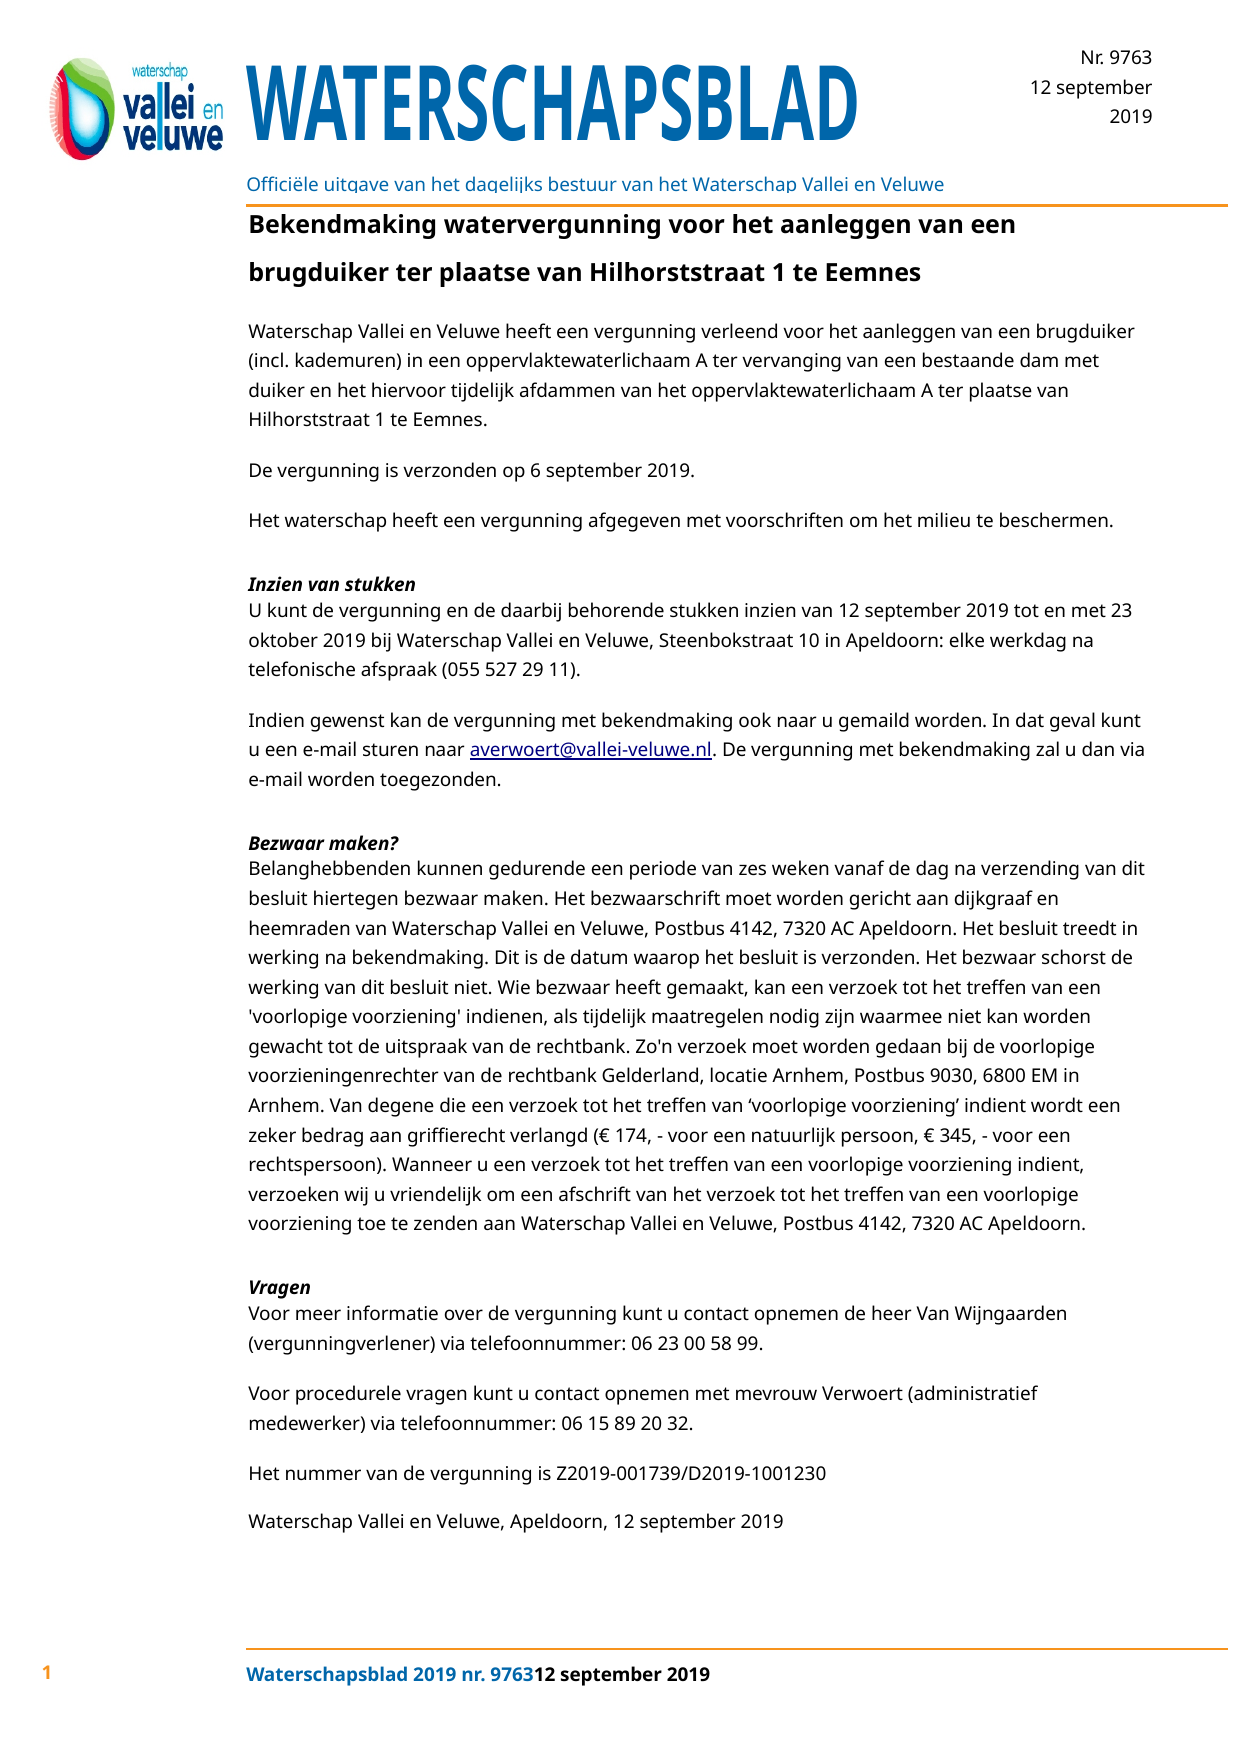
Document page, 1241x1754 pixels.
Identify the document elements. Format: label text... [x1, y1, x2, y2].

text Bekendmaking watervergunning voor het aanleggen van een brugduiker ter plaatse van Hilhorststraat 1 te Eemnes [248, 207, 1152, 288]
text Belanghebbenden kunnen gedurende een periode van zes weken vanaf de dag na verzending van dit besluit hiertegen bezwaar maken. Het bezwaarschrift moet worden gericht aan dijkgraaf en heemraden van Waterschap Vallei en Veluwe, Postbus 4142, 7320 AC Apeldoorn. Het besluit treedt in werking na bekendmaking. Dit is de datum waarop het besluit is verzonden. Het bezwaar schorst de werking van dit besluit niet. Wie bezwaar heeft gemaakt, kan een verzoek tot het treffen van een 'voorlopige voorziening' indienen, als tijdelijk maatregelen nodig zijn waarmee niet kan worden gewacht tot de uitspraak van de rechtbank. Zo'n verzoek moet worden gedaan bij de voorlopige voorzieningenrechter van de rechtbank Gelderland, locatie Arnhem, Postbus 9030, 6800 EM in Arnhem. Van degene die een verzoek tot het treffen van ‘voorlopige voorziening’ indient wordt een zeker bedrag aan griffierecht verlangd (€ 174, - voor een natuurlijk persoon, € 345, - voor een rechtspersoon). Wanneer u een verzoek tot het treffen van een voorlopige voorziening indient, verzoeken wij u vriendelijk om een afschrift van het verzoek tot het treffen van een voorlopige voorziening toe te zenden aan Waterschap Vallei en Veluwe, Postbus 4142, 7320 AC Apeldoorn. [248, 856, 1152, 1236]
text Bezwaar maken? [248, 830, 1152, 856]
text Vragen [248, 1274, 1152, 1300]
text Voor meer informatie over de vergunning kunt u contact opnemen de heer Van Wijngaarden (vergunningverlener) via telefoonnummer: 06 23 00 58 99. [248, 1300, 1152, 1356]
text Voor procedurele vragen kunt u contact opnemen met mevrouw Verwoert (administratief medewerker) via telefoonnummer: 06 15 89 20 32. [248, 1380, 1152, 1436]
text Indien gewenst kan de vergunning met bekendmaking ook naar u gemaild worden. In dat geval kunt u een e-mail sturen naar averwoert@vallei-veluwe.nl. De vergunning met bekendmaking zal u dan via e-mail worden toegezonden. [248, 707, 1152, 792]
text Het waterschap heeft een vergunning afgegeven met voorschriften om het milieu te beschermen. [248, 507, 1152, 533]
text Waterschap Vallei en Veluwe, Apeldoorn, 12 september 2019 [248, 1508, 1152, 1534]
text Waterschap Vallei en Veluwe heeft een vergunning verleend voor het aanleggen van een brugduiker (incl. kademuren) in een oppervlaktewaterlichaam A ter vervanging van een bestaande dam met duiker en het hiervoor tijdelijk afdammen van het oppervlaktewaterlichaam A ter plaatse van Hilhorststraat 1 te Eemnes. [248, 318, 1152, 432]
text Inzien van stukken [248, 571, 1152, 597]
text De vergunning is verzonden op 6 september 2019. [248, 457, 1152, 483]
text Het nummer van de vergunning is Z2019-001739/D2019-1001230 [248, 1460, 1152, 1486]
picture [41, 47, 231, 172]
text U kunt de vergunning en de daarbij behorende stukken inzien van 12 september 2019 tot en met 23 oktober 2019 bij Waterschap Vallei en Veluwe, Steenbokstraat 10 in Apeldoorn: elke werkdag na telefonische afspraak (055 527 29 11). [248, 597, 1152, 682]
